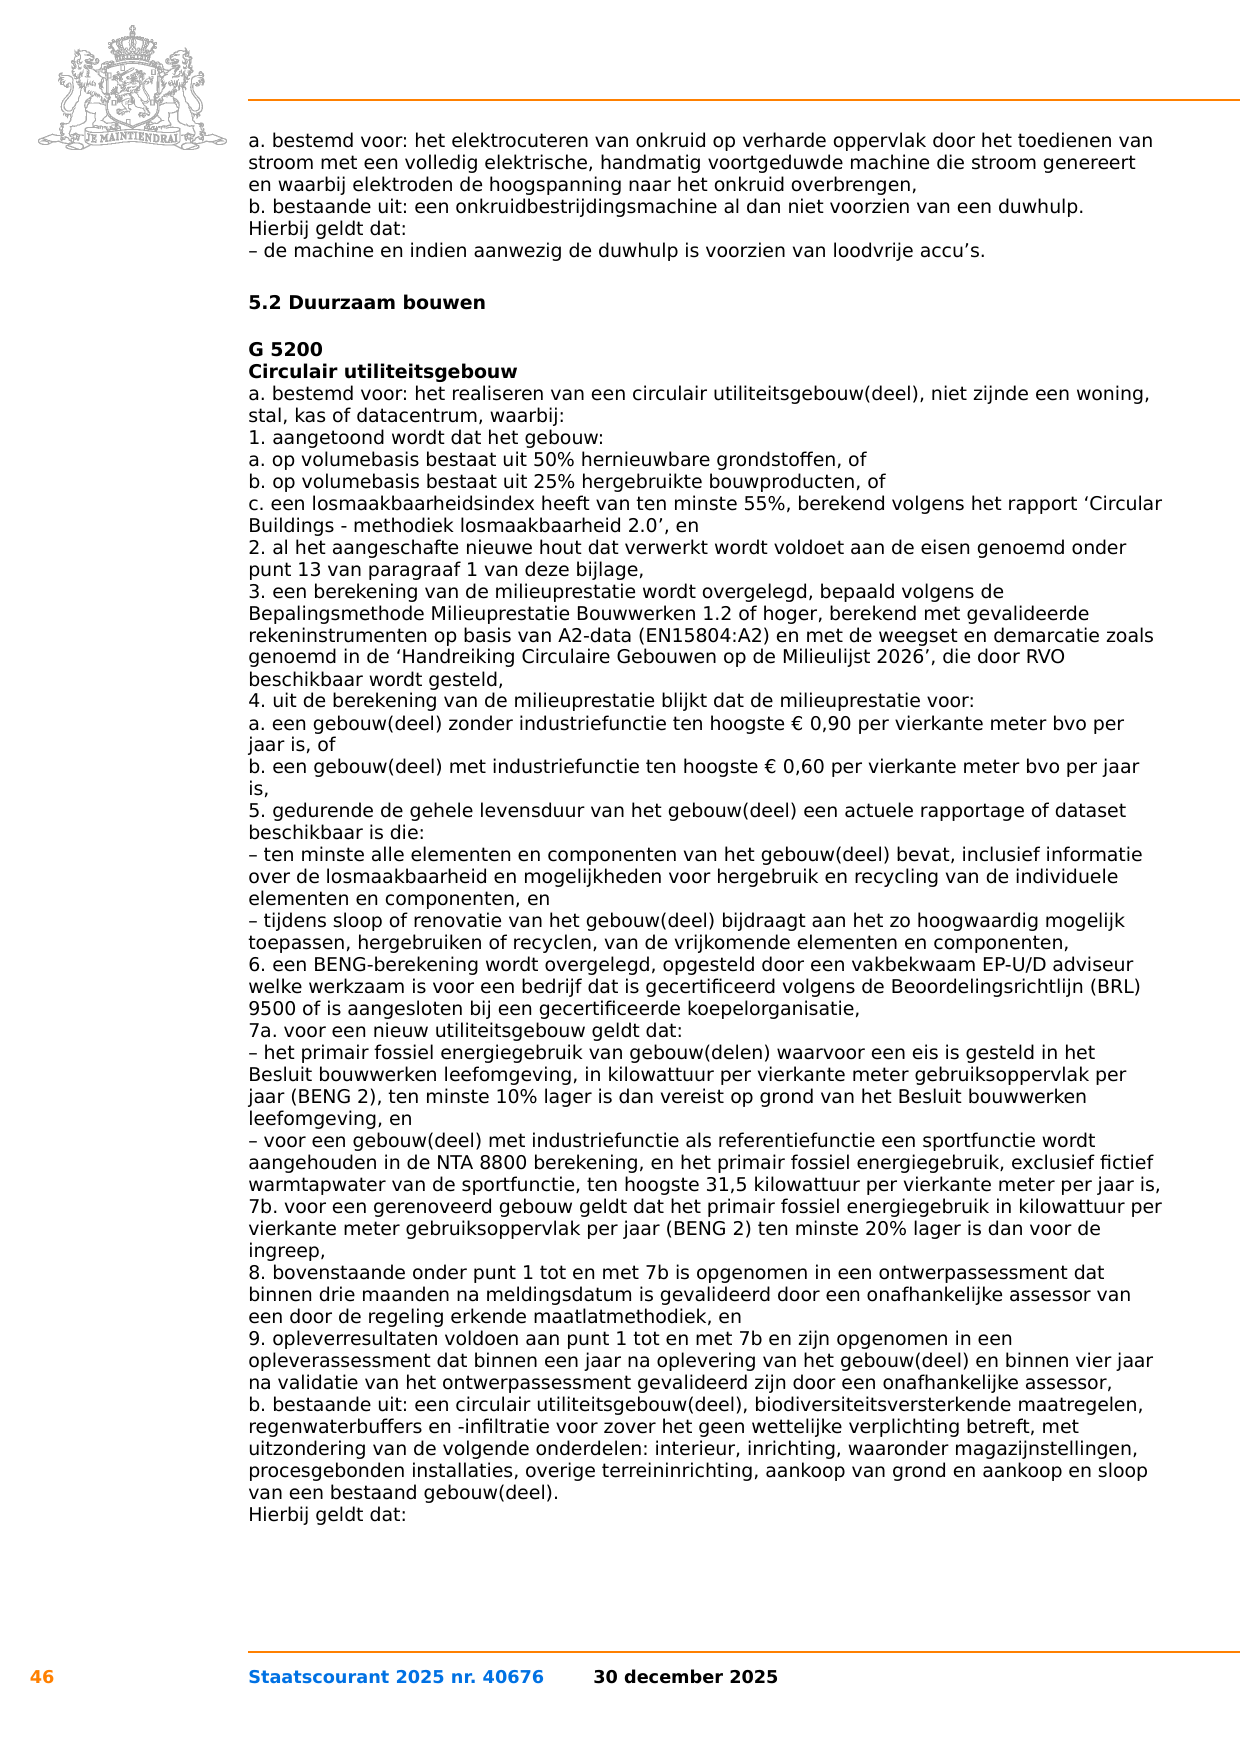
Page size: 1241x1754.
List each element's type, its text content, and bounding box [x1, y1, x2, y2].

text 2. al het aangeschafte nieuwe hout dat verwerkt wordt voldoet aan de eisen genoemd onder punt 13 van paragraaf 1 van deze bijlage, [248, 537, 1163, 581]
text G 5200 [248, 339, 1163, 361]
text b. op volumebasis bestaat uit 25% hergebruikte bouwproducten, of [248, 471, 1163, 493]
text – de machine en indien aanwezig de duwhulp is voorzien van loodvrije accu’s. [248, 240, 1163, 262]
text b. bestaande uit: een circulair utiliteitsgebouw(deel), biodiversiteitsversterkende maatregelen, regenwaterbuffers en -infiltratie voor zover het geen wettelijke verplichting betreft, met uitzondering van de volgende onderdelen: interieur, inrichting, waaronder magazijnstellingen, procesgebonden installaties, overige terreininrichting, aankoop van grond en aankoop en sloop van een bestaand gebouw(deel). [248, 1394, 1163, 1504]
text 4. uit de berekening van de milieuprestatie blijkt dat de milieuprestatie voor: [248, 690, 1163, 712]
text Hierbij geldt dat: [248, 218, 1163, 240]
text b. bestaande uit: een onkruidbestrijdingsmachine al dan niet voorzien van een duwhulp. [248, 196, 1163, 218]
text c. een losmaakbaarheidsindex heeft van ten minste 55%, berekend volgens het rapport ‘Circular Buildings - methodiek losmaakbaarheid 2.0’, en [248, 493, 1163, 537]
picture [38, 25, 227, 150]
text – ten minste alle elementen en componenten van het gebouw(deel) bevat, inclusief informatie over de losmaakbaarheid en mogelijkheden voor hergebruik en recycling van de individuele elementen en componenten, en [248, 844, 1163, 910]
text 8. bovenstaande onder punt 1 tot en met 7b is opgenomen in een ontwerpassessment dat binnen drie maanden na meldingsdatum is gevalideerd door een onafhankelijke assessor van een door de regeling erkende maatlatmethodiek, en [248, 1262, 1163, 1328]
text 9. opleverresultaten voldoen aan punt 1 tot en met 7b en zijn opgenomen in een opleverassessment dat binnen een jaar na oplevering van het gebouw(deel) en binnen vier jaar na validatie van het ontwerpassessment gevalideerd zijn door een onafhankelijke assessor, [248, 1328, 1163, 1394]
subtitle 5.2 Duurzaam bouwen [248, 292, 1163, 314]
text – voor een gebouw(deel) met industriefunctie als referentiefunctie een sportfunctie wordt aangehouden in de NTA 8800 berekening, en het primair fossiel energiegebruik, exclusief fictief warmtapwater van de sportfunctie, ten hoogste 31,5 kilowattuur per vierkante meter per jaar is, [248, 1130, 1163, 1196]
text 7b. voor een gerenoveerd gebouw geldt dat het primair fossiel energiegebruik in kilowattuur per vierkante meter gebruiksoppervlak per jaar (BENG 2) ten minste 20% lager is dan voor de ingreep, [248, 1196, 1163, 1262]
text b. een gebouw(deel) met industriefunctie ten hoogste € 0,60 per vierkante meter bvo per jaar is, [248, 756, 1163, 800]
text 5. gedurende de gehele levensduur van het gebouw(deel) een actuele rapportage of dataset beschikbaar is die: [248, 800, 1163, 844]
text 7a. voor een nieuw utiliteitsgebouw geldt dat: [248, 1020, 1163, 1042]
text a. op volumebasis bestaat uit 50% hernieuwbare grondstoffen, of [248, 449, 1163, 471]
text – tijdens sloop of renovatie van het gebouw(deel) bijdraagt aan het zo hoogwaardig mogelijk toepassen, hergebruiken of recyclen, van de vrijkomende elementen en componenten, [248, 910, 1163, 954]
text 1. aangetoond wordt dat het gebouw: [248, 427, 1163, 449]
text a. een gebouw(deel) zonder industriefunctie ten hoogste € 0,90 per vierkante meter bvo per jaar is, of [248, 712, 1163, 756]
text 3. een berekening van de milieuprestatie wordt overgelegd, bepaald volgens de Bepalingsmethode Milieuprestatie Bouwwerken 1.2 of hoger, berekend met gevalideerde rekeninstrumenten op basis van A2-data (EN15804:A2) en met de weegset en demarcatie zoals genoemd in de ‘Handreiking Circulaire Gebouwen op de Milieulijst 2026’, die door RVO beschikbaar wordt gesteld, [248, 581, 1163, 690]
text a. bestemd voor: het elektrocuteren van onkruid op verharde oppervlak door het toedienen van stroom met een volledig elektrische, handmatig voortgeduwde machine die stroom genereert en waarbij elektroden de hoogspanning naar het onkruid overbrengen, [248, 130, 1163, 196]
text 6. een BENG-berekening wordt overgelegd, opgesteld door een vakbekwaam EP-U/D adviseur welke werkzaam is voor een bedrijf dat is gecertificeerd volgens de Beoordelingsrichtlijn (BRL) 9500 of is aangesloten bij een gecertificeerde koepelorganisatie, [248, 954, 1163, 1020]
text a. bestemd voor: het realiseren van een circulair utiliteitsgebouw(deel), niet zijnde een woning, stal, kas of datacentrum, waarbij: [248, 383, 1163, 427]
text Hierbij geldt dat: [248, 1504, 1163, 1526]
text Circulair utiliteitsgebouw [248, 361, 1163, 383]
text – het primair fossiel energiegebruik van gebouw(delen) waarvoor een eis is gesteld in het Besluit bouwwerken leefomgeving, in kilowattuur per vierkante meter gebruiksoppervlak per jaar (BENG 2), ten minste 10% lager is dan vereist op grond van het Besluit bouwwerken leefomgeving, en [248, 1042, 1163, 1130]
